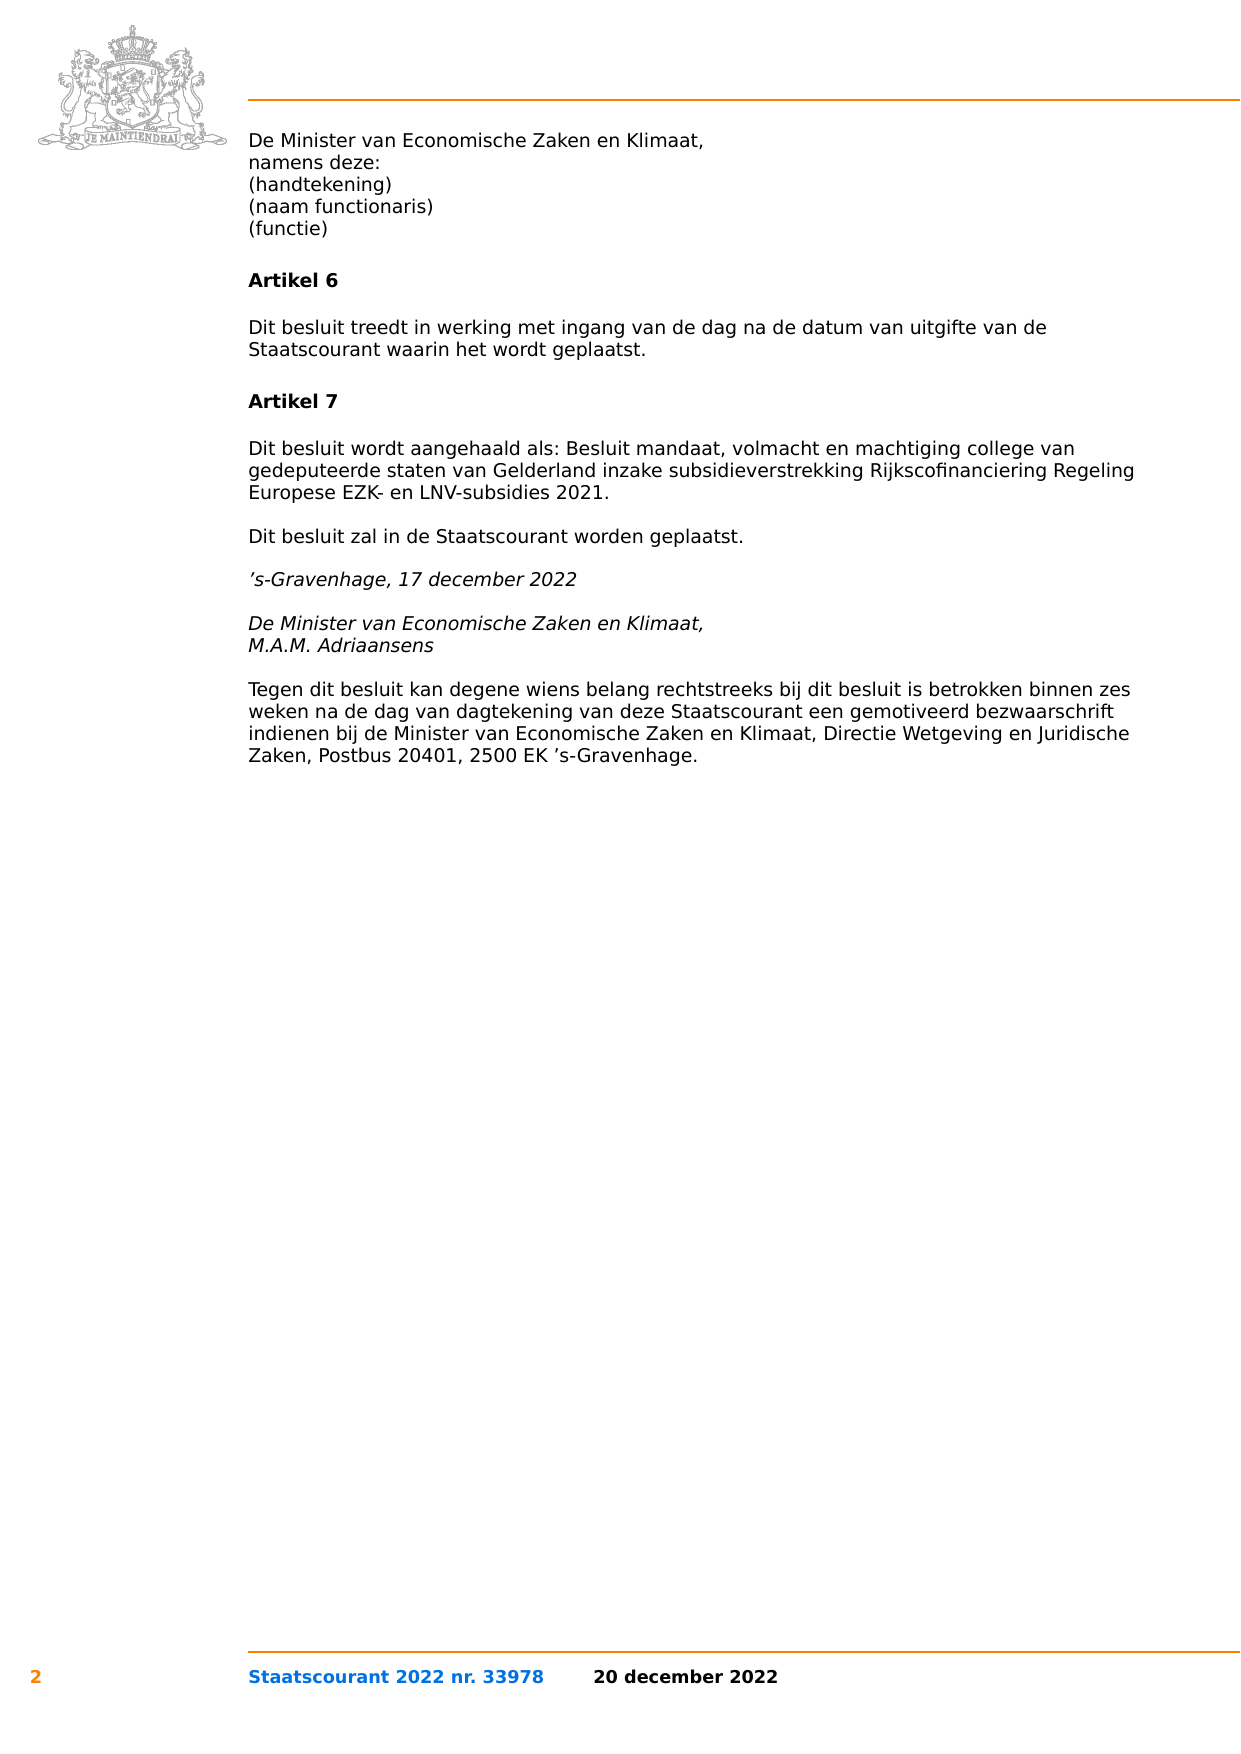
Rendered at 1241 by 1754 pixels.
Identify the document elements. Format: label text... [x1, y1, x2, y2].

text (handtekening) [248, 174, 1163, 196]
text Dit besluit wordt aangehaald als: Besluit mandaat, volmacht en machtiging college van gedeputeerde staten van Gelderland inzake subsidieverstrekking Rijkscofinanciering Regeling Europese EZK- en LNV-subsidies 2021. [248, 438, 1163, 504]
text (functie) [248, 218, 1163, 240]
text De Minister van Economische Zaken en Klimaat, [248, 130, 1163, 152]
subtitle Artikel 7 [248, 391, 1163, 413]
text De Minister van Economische Zaken en Klimaat, M.A.M. Adriaansens [248, 613, 1163, 657]
subtitle Artikel 6 [248, 270, 1163, 292]
text Dit besluit zal in de Staatscourant worden geplaatst. [248, 526, 1163, 547]
text namens deze: [248, 152, 1163, 174]
text Tegen dit besluit kan degene wiens belang rechtstreeks bij dit besluit is betrokken binnen zes weken na de dag van dagtekening van deze Staatscourant een gemotiveerd bezwaarschrift indienen bij de Minister van Economische Zaken en Klimaat, Directie Wetgeving en Juridische Zaken, Postbus 20401, 2500 EK ’s-Gravenhage. [248, 679, 1163, 767]
text ’s-Gravenhage, 17 december 2022 [248, 569, 1163, 591]
text Dit besluit treedt in werking met ingang van de dag na de datum van uitgifte van de Staatscourant waarin het wordt geplaatst. [248, 317, 1163, 361]
picture [38, 25, 227, 150]
text (naam functionaris) [248, 196, 1163, 218]
